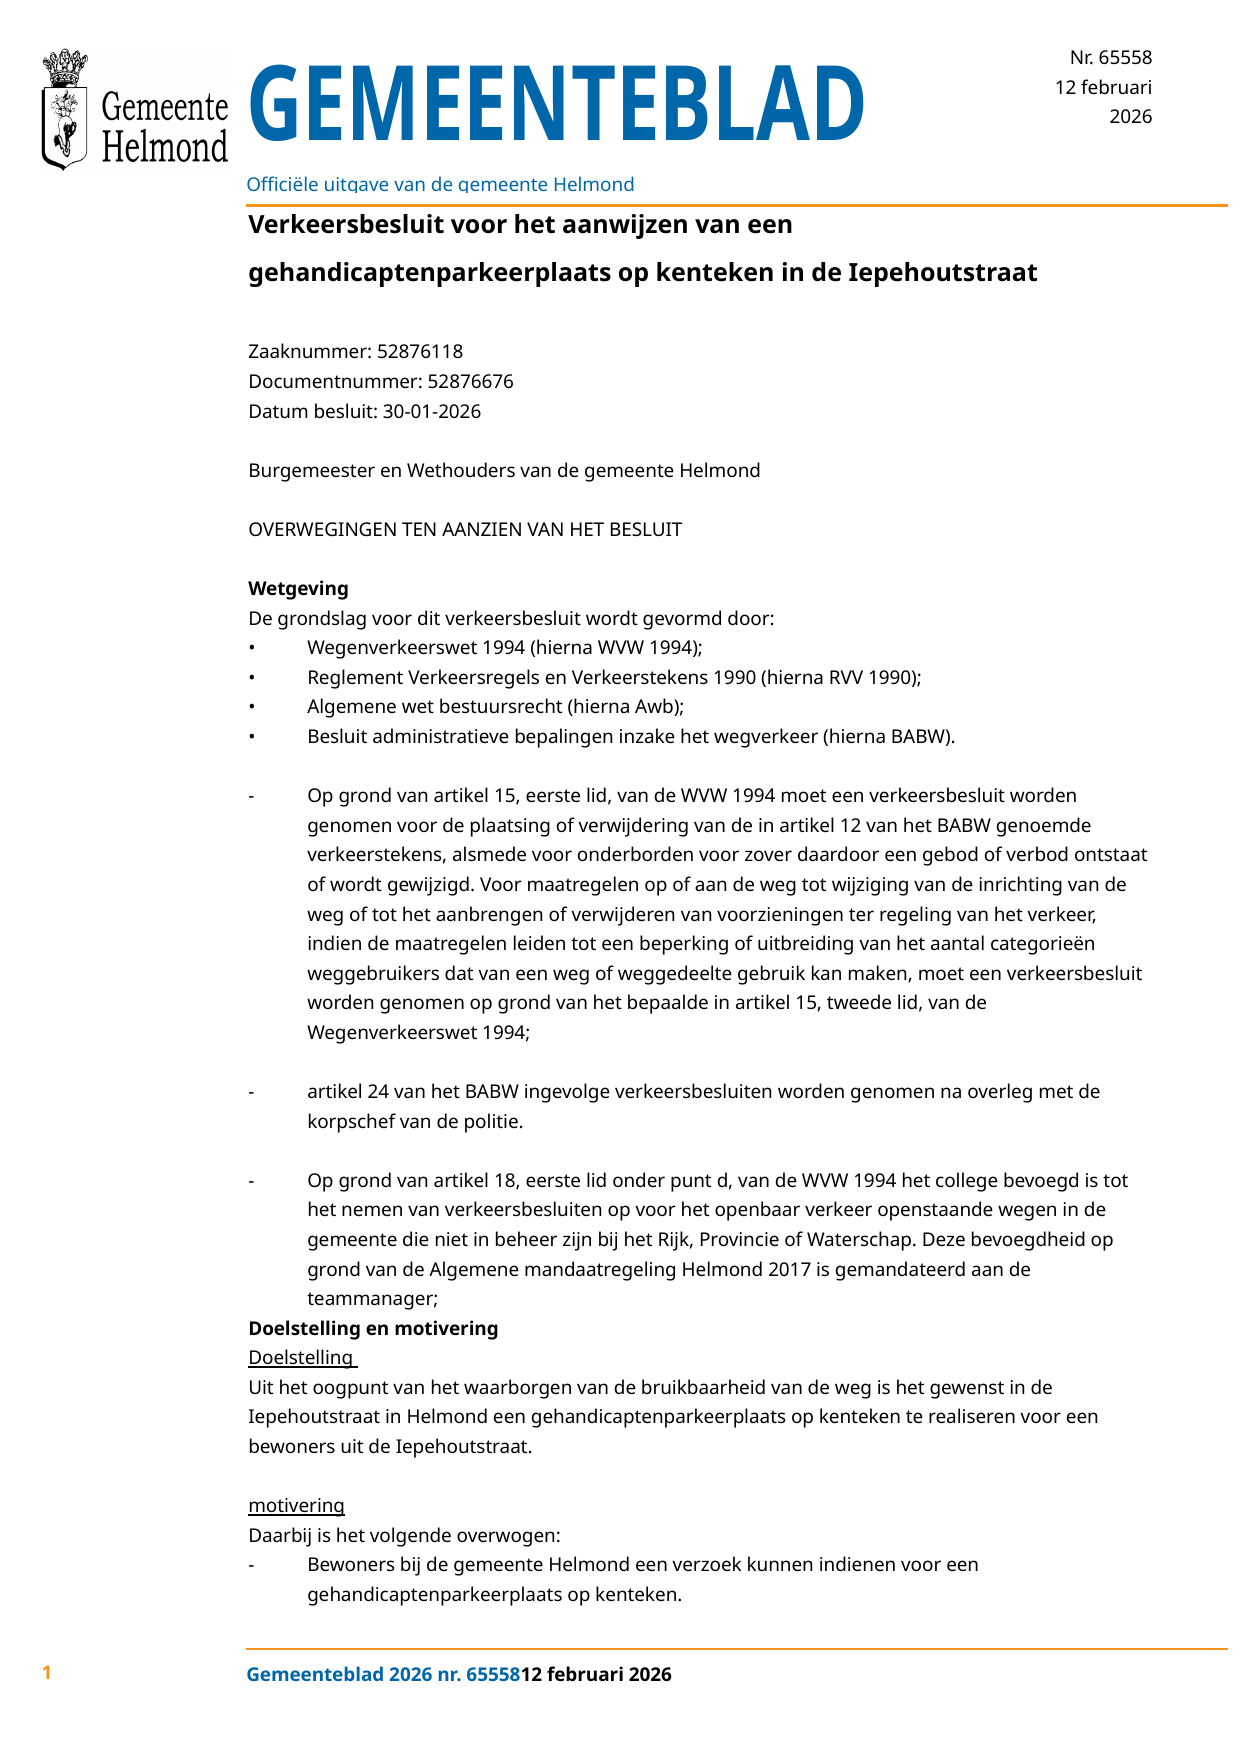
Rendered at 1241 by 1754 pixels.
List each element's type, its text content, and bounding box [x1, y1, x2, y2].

text motivering [248, 1492, 1152, 1518]
text Verkeersbesluit voor het aanwijzen van een gehandicaptenparkeerplaats op kenteken in de Iepehoutstraat [248, 207, 1152, 288]
text Doelstelling en motivering [248, 1315, 1152, 1341]
list Wegenverkeerswet 1994 (hierna WVW 1994); [248, 634, 1152, 660]
text Documentnummer: 52876676 [248, 368, 1152, 394]
text OVERWEGINGEN TEN AANZIEN VAN HET BESLUIT [248, 516, 1152, 542]
text Doelstelling [248, 1344, 1152, 1370]
text Zaaknummer: 52876118 [248, 339, 1152, 364]
list Bewoners bij de gemeente Helmond een verzoek kunnen indienen voor een gehandicaptenparkeerplaats op kenteken. [248, 1552, 1152, 1607]
list Op grond van artikel 15, eerste lid, van de WVW 1994 moet een verkeersbesluit worden genomen voor de plaatsing of verwijdering van de in artikel 12 van het BABW genoemde verkeerstekens, alsmede voor onderborden voor zover daardoor een gebod of verbod ontstaat of wordt gewijzigd. Voor maatregelen op of aan de weg tot wijziging van de inrichting van de weg of tot het aanbrengen of verwijderen van voorzieningen ter regeling van het verkeer, indien de maatregelen leiden tot een beperking of uitbreiding van het aantal categorieën weggebruikers dat van een weg of weggedeelte gebruik kan maken, moet een verkeersbesluit worden genomen op grond van het bepaalde in artikel 15, tweede lid, van de Wegenverkeerswet 1994; [248, 782, 1152, 1045]
list Besluit administratieve bepalingen inzake het wegverkeer (hierna BABW). [248, 723, 1152, 749]
text Datum besluit: 30-01-2026 [248, 398, 1152, 423]
text De grondslag voor dit verkeersbesluit wordt gevormd door: [248, 605, 1152, 631]
text Wetgeving [248, 575, 1152, 601]
text Uit het oogpunt van het waarborgen van de bruikbaarheid van de weg is het gewenst in de Iepehoutstraat in Helmond een gehandicaptenparkeerplaats op kenteken te realiseren voor een bewoners uit de Iepehoutstraat. [248, 1374, 1152, 1459]
list artikel 24 van het BABW ingevolge verkeersbesluiten worden genomen na overleg met de korpschef van de politie. [248, 1078, 1152, 1133]
list Op grond van artikel 18, eerste lid onder punt d, van de WVW 1994 het college bevoegd is tot het nemen van verkeersbesluiten op voor het openbaar verkeer openstaande wegen in de gemeente die niet in beheer zijn bij het Rijk, Provincie of Waterschap. Deze bevoegdheid op grond van de Algemene mandaatregeling Helmond 2017 is gemandateerd aan de teammanager; [248, 1167, 1152, 1311]
picture [41, 47, 231, 172]
list Reglement Verkeersregels en Verkeerstekens 1990 (hierna RVV 1990); [248, 664, 1152, 690]
text Daarbij is het volgende overwogen: [248, 1522, 1152, 1548]
text Burgemeester en Wethouders van de gemeente Helmond [248, 457, 1152, 483]
list Algemene wet bestuursrecht (hierna Awb); [248, 694, 1152, 719]
